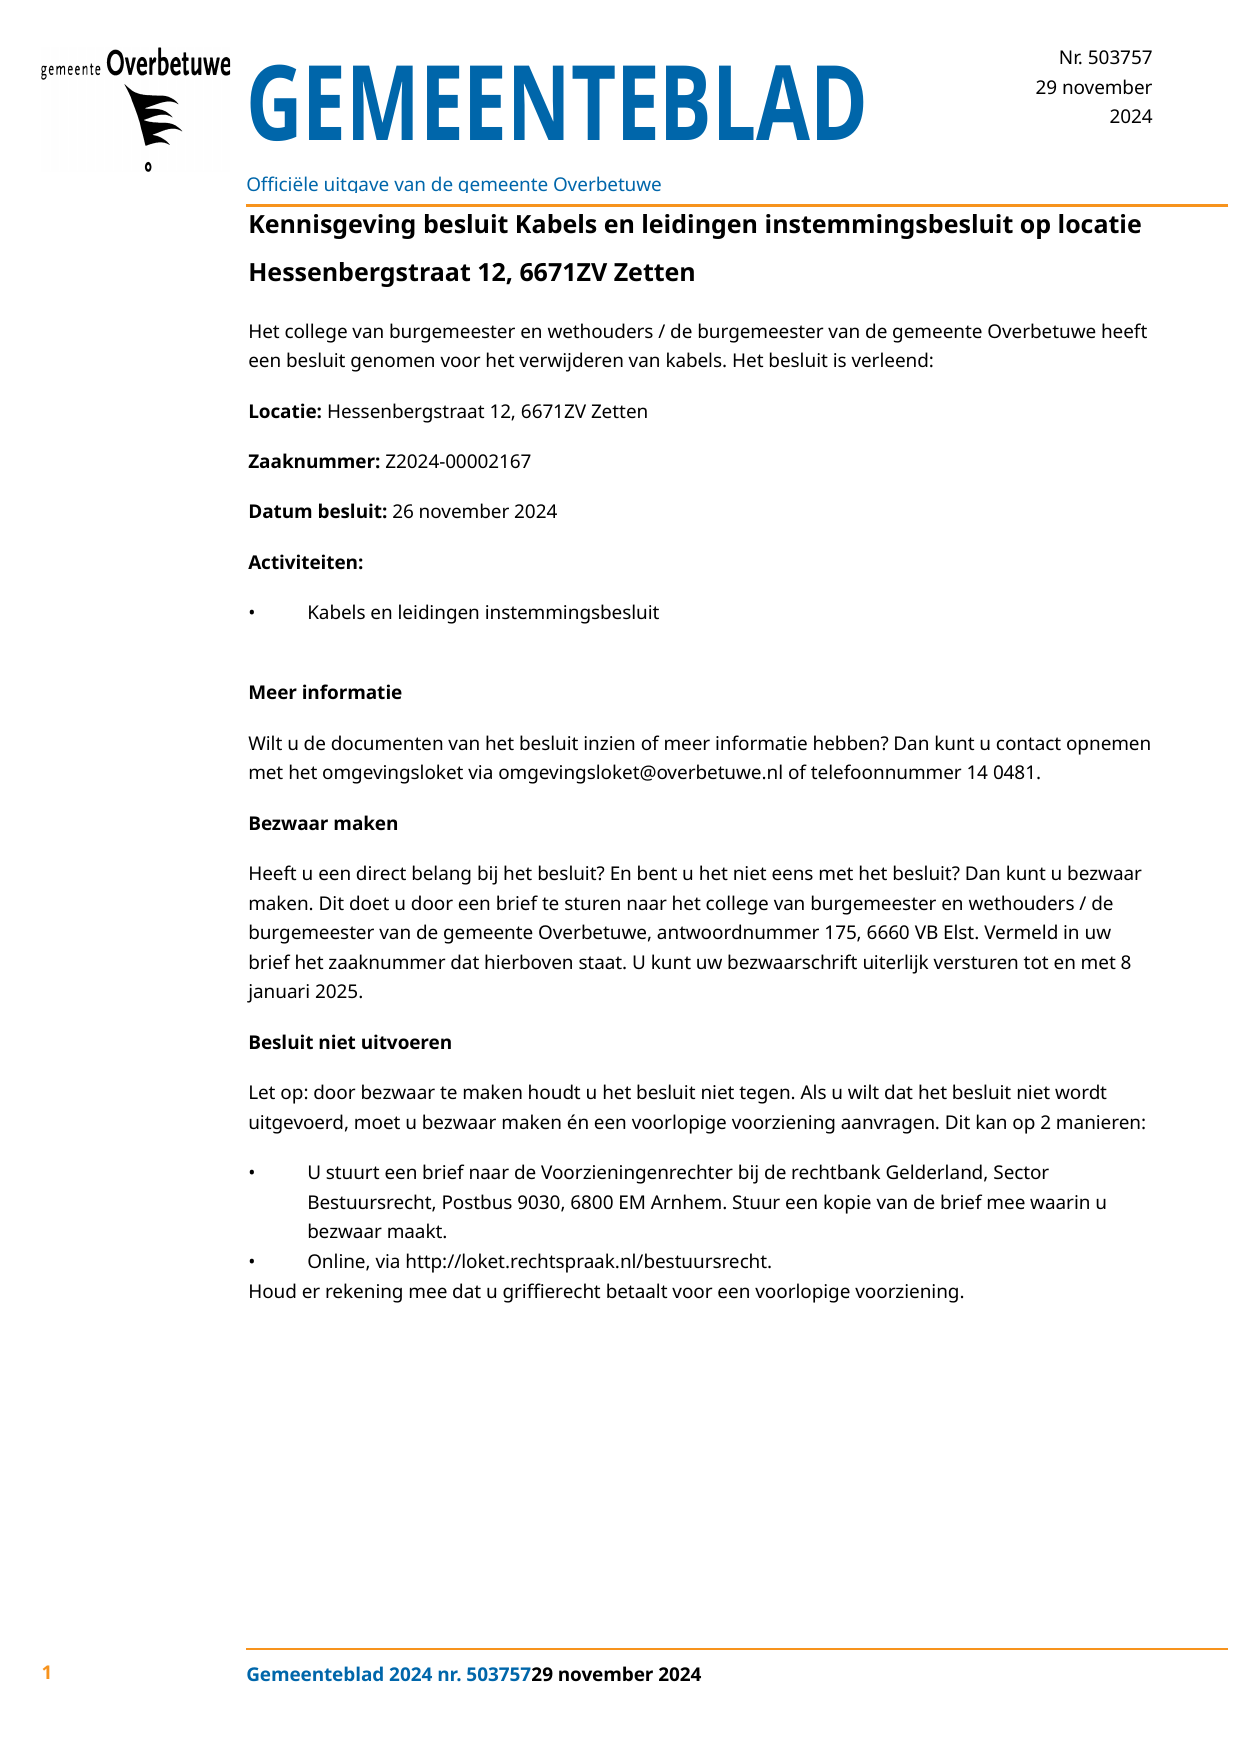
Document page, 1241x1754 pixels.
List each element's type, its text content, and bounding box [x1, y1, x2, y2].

text Kennisgeving besluit Kabels en leidingen instemmingsbesluit op locatie Hessenbergstraat 12, 6671ZV Zetten [248, 207, 1152, 288]
text Meer informatie [248, 679, 1152, 705]
picture [41, 47, 231, 172]
text Datum besluit: 26 november 2024 [248, 499, 1152, 524]
text Zaaknummer: Z2024-00002167 [248, 448, 1152, 474]
text Locatie: Hessenbergstraat 12, 6671ZV Zetten [248, 398, 1152, 424]
list Online, via http://loket.rechtspraak.nl/bestuursrecht. [248, 1248, 1152, 1274]
text Wilt u de documenten van het besluit inzien of meer informatie hebben? Dan kunt u contact opnemen met het omgevingsloket via omgevingsloket@overbetuwe.nl of telefoonnummer 14 0481. [248, 730, 1152, 785]
list U stuurt een brief naar de Voorzieningenrechter bij de rechtbank Gelderland, Sector Bestuursrecht, Postbus 9030, 6800 EM Arnhem. Stuur een kopie van de brief mee waarin u bezwaar maakt. [248, 1159, 1152, 1244]
text Besluit niet uitvoeren [248, 1029, 1152, 1055]
text Heeft u een direct belang bij het besluit? En bent u het niet eens met het besluit? Dan kunt u bezwaar maken. Dit doet u door een brief te sturen naar het college van burgemeester en wethouders / de burgemeester van de gemeente Overbetuwe, antwoordnummer 175, 6660 VB Elst. Vermeld in uw brief het zaaknummer dat hierboven staat. U kunt uw bezwaarschrift uiterlijk versturen tot en met 8 januari 2025. [248, 860, 1152, 1004]
text Let op: door bezwaar te maken houdt u het besluit niet tegen. Als u wilt dat het besluit niet wordt uitgevoerd, moet u bezwaar maken én een voorlopige voorziening aanvragen. Dit kan op 2 manieren: [248, 1079, 1152, 1135]
text Houd er rekening mee dat u griffierecht betaalt voor een voorlopige voorziening. [248, 1278, 1152, 1304]
text Het college van burgemeester en wethouders / de burgemeester van de gemeente Overbetuwe heeft een besluit genomen voor het verwijderen van kabels. Het besluit is verleend: [248, 318, 1152, 373]
text Bezwaar maken [248, 810, 1152, 836]
text Activiteiten: [248, 549, 1152, 575]
list Kabels en leidingen instemmingsbesluit [248, 599, 1152, 625]
